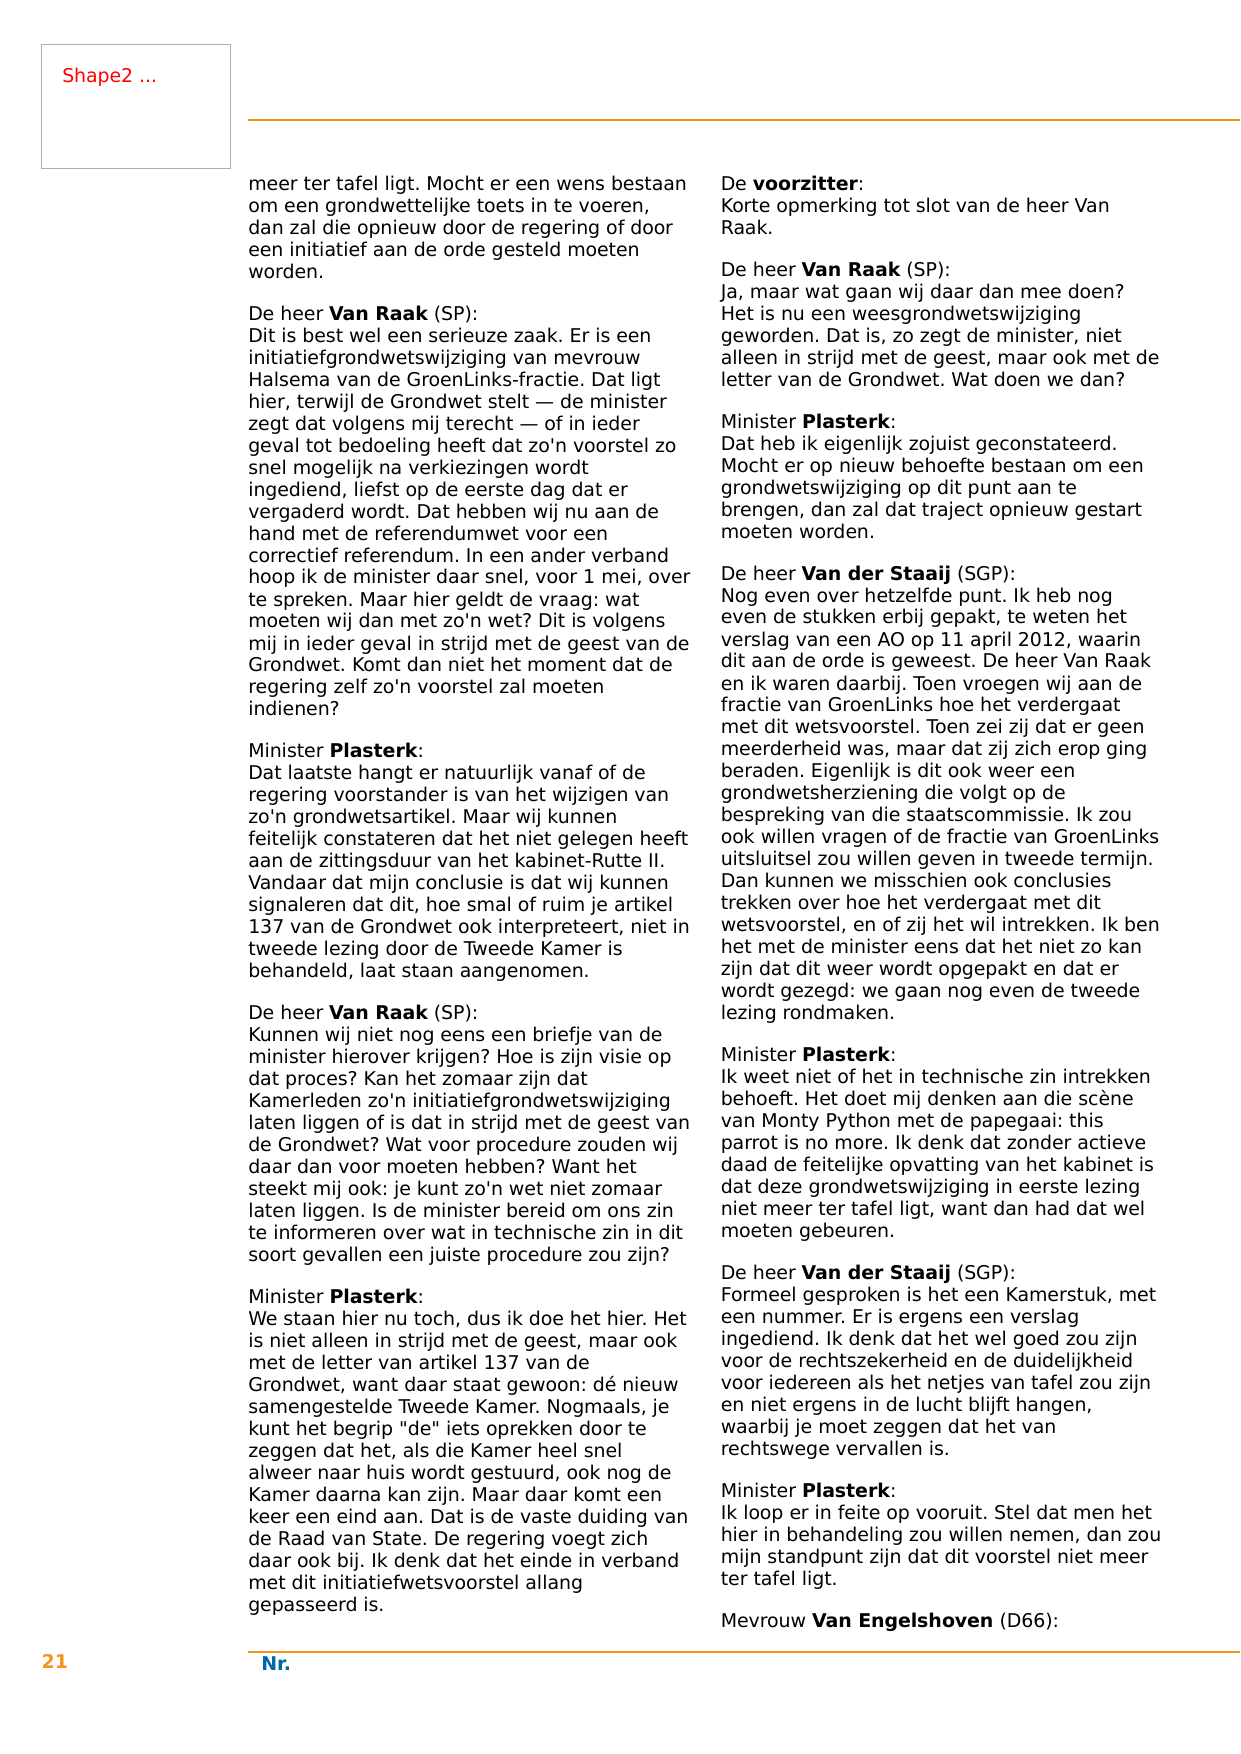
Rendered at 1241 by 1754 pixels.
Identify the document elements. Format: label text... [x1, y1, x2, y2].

text meer ter tafel ligt. Mocht er een wens bestaan om een grondwettelijke toets in te voeren, dan zal die opnieuw door de regering of door een initiatief aan de orde gesteld moeten worden. [248, 173, 691, 283]
text Dat laatste hangt er natuurlijk vanaf of de regering voorstander is van het wijzigen van zo'n grondwetsartikel. Maar wij kunnen feitelijk constateren dat het niet gelegen heeft aan de zittingsduur van het kabinet-Rutte II. Vandaar dat mijn conclusie is dat wij kunnen signaleren dat dit, hoe smal of ruim je artikel 137 van de Grondwet ook interpreteert, niet in tweede lezing door de Tweede Kamer is behandeld, laat staan aangenomen. [248, 762, 691, 982]
text Dit is best wel een serieuze zaak. Er is een initiatiefgrondwetswijziging van mevrouw Halsema van de GroenLinks-fractie. Dat ligt hier, terwijl de Grondwet stelt — de minister zegt dat volgens mij terecht — of in ieder geval tot bedoeling heeft dat zo'n voorstel zo snel mogelijk na verkiezingen wordt ingediend, liefst op de eerste dag dat er vergaderd wordt. Dat hebben wij nu aan de hand met de referendumwet voor een correctief referendum. In een ander verband hoop ik de minister daar snel, voor 1 mei, over te spreken. Maar hier geldt de vraag: wat moeten wij dan met zo'n wet? Dit is volgens mij in ieder geval in strijd met de geest van de Grondwet. Komt dan niet het moment dat de regering zelf zo'n voorstel zal moeten indienen? [248, 325, 691, 720]
text De voorzitter: [721, 173, 1163, 195]
text Mevrouw Van Engelshoven (D66): [721, 1609, 1163, 1632]
text Ja, maar wat gaan wij daar dan mee doen? Het is nu een weesgrondwetswijziging geworden. Dat is, zo zegt de minister, niet alleen in strijd met de geest, maar ook met de letter van de Grondwet. Wat doen we dan? [721, 281, 1163, 391]
text Ik weet niet of het in technische zin intrekken behoeft. Het doet mij denken aan die scène van Monty Python met de papegaai: this parrot is no more. Ik denk dat zonder actieve daad de feitelijke opvatting van het kabinet is dat deze grondwetswijziging in eerste lezing niet meer ter tafel ligt, want dan had dat wel moeten gebeuren. [721, 1066, 1163, 1242]
text De heer Van der Staaij (SGP): [721, 562, 1163, 584]
text Korte opmerking tot slot van de heer Van Raak. [721, 195, 1163, 239]
text We staan hier nu toch, dus ik doe het hier. Het is niet alleen in strijd met de geest, maar ook met de letter van artikel 137 van de Grondwet, want daar staat gewoon: dé nieuw samengestelde Tweede Kamer. Nogmaals, je kunt het begrip "de" iets oprekken door te zeggen dat het, als die Kamer heel snel alweer naar huis wordt gestuurd, ook nog de Kamer daarna kan zijn. Maar daar komt een keer een eind aan. Dat is de vaste duiding van de Raad van State. De regering voegt zich daar ook bij. Ik denk dat het einde in verband met dit initiatiefwetsvoorstel allang gepasseerd is. [248, 1308, 691, 1616]
text De heer Van Raak (SP): [721, 259, 1163, 281]
text Minister Plasterk: [248, 740, 691, 762]
text Nog even over hetzelfde punt. Ik heb nog even de stukken erbij gepakt, te weten het verslag van een AO op 11 april 2012, waarin dit aan de orde is geweest. De heer Van Raak en ik waren daarbij. Toen vroegen wij aan de fractie van GroenLinks hoe het verdergaat met dit wetsvoorstel. Toen zei zij dat er geen meerderheid was, maar dat zij zich erop ging beraden. Eigenlijk is dit ook weer een grondwetsherziening die volgt op de bespreking van die staatscommissie. Ik zou ook willen vragen of de fractie van GroenLinks uitsluitsel zou willen geven in tweede termijn. Dan kunnen we misschien ook conclusies trekken over hoe het verdergaat met dit wetsvoorstel, en of zij het wil intrekken. Ik ben het met de minister eens dat het niet zo kan zijn dat dit weer wordt opgepakt en dat er wordt gezegd: we gaan nog even de tweede lezing rondmaken. [721, 584, 1163, 1024]
text Minister Plasterk: [721, 411, 1163, 433]
text Kunnen wij niet nog eens een briefje van de minister hierover krijgen? Hoe is zijn visie op dat proces? Kan het zomaar zijn dat Kamerleden zo'n initiatiefgrondwetswijziging laten liggen of is dat in strijd met de geest van de Grondwet? Wat voor procedure zouden wij daar dan voor moeten hebben? Want het steekt mij ook: je kunt zo'n wet niet zomaar laten liggen. Is de minister bereid om ons zin te informeren over wat in technische zin in dit soort gevallen een juiste procedure zou zijn? [248, 1024, 691, 1266]
text De heer Van der Staaij (SGP): [721, 1262, 1163, 1284]
text De heer Van Raak (SP): [248, 1002, 691, 1024]
text Ik loop er in feite op vooruit. Stel dat men het hier in behandeling zou willen nemen, dan zou mijn standpunt zijn dat dit voorstel niet meer ter tafel ligt. [721, 1502, 1163, 1589]
text Minister Plasterk: [721, 1480, 1163, 1502]
text Minister Plasterk: [248, 1286, 691, 1308]
text Minister Plasterk: [721, 1044, 1163, 1066]
text Formeel gesproken is het een Kamerstuk, met een nummer. Er is ergens een verslag ingediend. Ik denk dat het wel goed zou zijn voor de rechtszekerheid en de duidelijkheid voor iedereen als het netjes van tafel zou zijn en niet ergens in de lucht blijft hangen, waarbij je moet zeggen dat het van rechtswege vervallen is. [721, 1284, 1163, 1460]
text De heer Van Raak (SP): [248, 303, 691, 325]
text Dat heb ik eigenlijk zojuist geconstateerd. Mocht er op nieuw behoefte bestaan om een grondwetswijziging op dit punt aan te brengen, dan zal dat traject opnieuw gestart moeten worden. [721, 433, 1163, 542]
